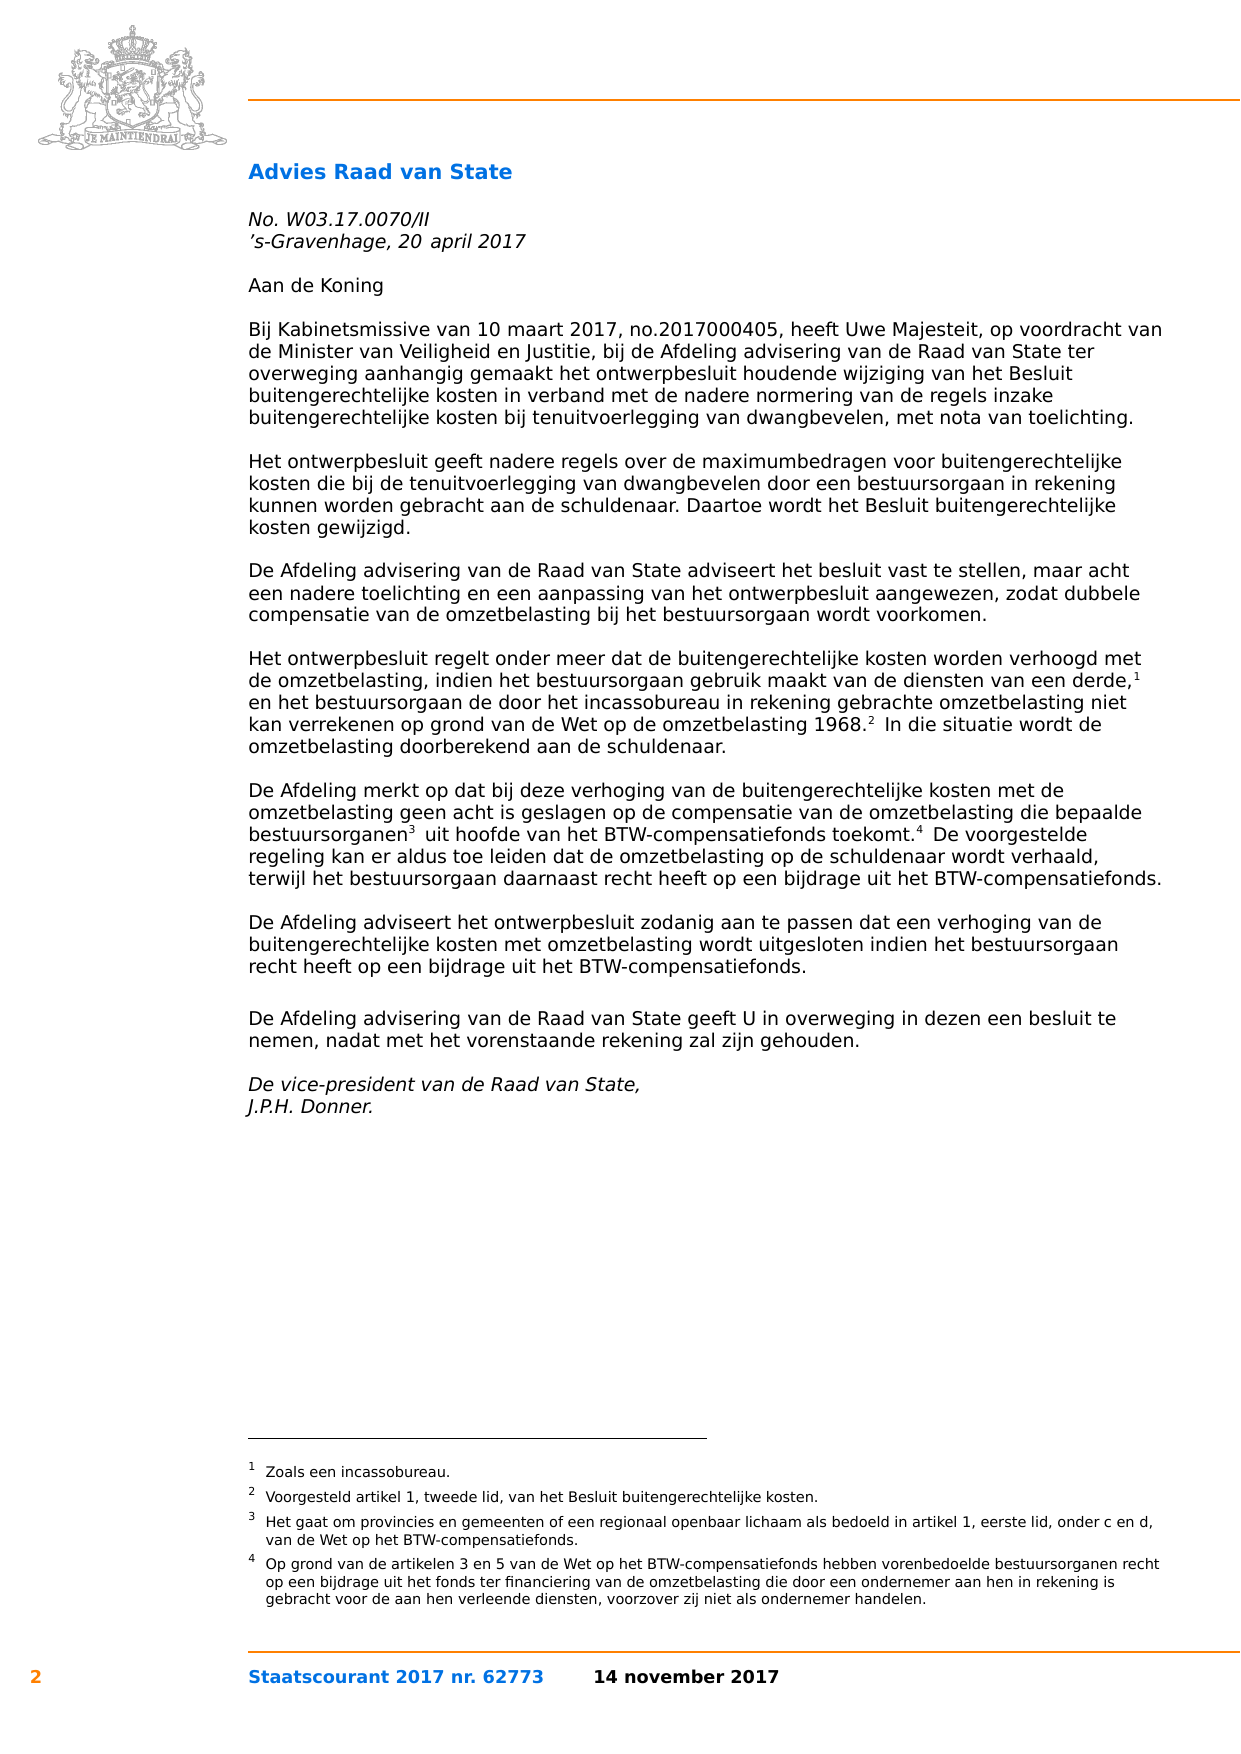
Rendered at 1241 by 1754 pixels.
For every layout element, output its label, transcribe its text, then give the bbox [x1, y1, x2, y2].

text Het gaat om provincies en gemeenten of een regionaal openbaar lichaam als bedoeld in artikel 1, eerste lid, onder c en d, van de Wet op het BTW-compensatiefonds. [248, 1510, 1163, 1549]
text De Afdeling adviseert het ontwerpbesluit zodanig aan te passen dat een verhoging van de buitengerechtelijke kosten met omzetbelasting wordt uitgesloten indien het bestuursorgaan recht heeft op een bijdrage uit het BTW-compensatiefonds. [248, 912, 1163, 978]
picture [38, 25, 227, 150]
text Voorgesteld artikel 1, tweede lid, van het Besluit buitengerechtelijke kosten. [248, 1485, 1163, 1507]
text De Afdeling advisering van de Raad van State geeft U in overweging in dezen een besluit te nemen, nadat met het vorenstaande rekening zal zijn gehouden. [248, 1008, 1163, 1052]
text Zoals een incassobureau. [248, 1460, 1163, 1482]
text Aan de Koning [248, 275, 1163, 297]
text Het ontwerpbesluit regelt onder meer dat de buitengerechtelijke kosten worden verhoogd met de omzetbelasting, indien het bestuursorgaan gebruik maakt van de diensten van een derde, en het bestuursorgaan de door het incassobureau in rekening gebrachte omzetbelasting niet kan verrekenen op grond van de Wet op de omzetbelasting 1968. In die situatie wordt de omzetbelasting doorberekend aan de schuldenaar. [248, 648, 1163, 758]
subtitle Advies Raad van State [248, 160, 1163, 184]
text No. W03.17.0070/II [248, 209, 1163, 231]
text De Afdeling advisering van de Raad van State adviseert het besluit vast te stellen, maar acht een nadere toelichting en een aanpassing van het ontwerpbesluit aangewezen, zodat dubbele compensatie van de omzetbelasting bij het bestuursorgaan wordt voorkomen. [248, 560, 1163, 626]
text ’s-Gravenhage, 20 april 2017 [248, 231, 1163, 253]
text Bij Kabinetsmissive van 10 maart 2017, no.2017000405, heeft Uwe Majesteit, op voordracht van de Minister van Veiligheid en Justitie, bij de Afdeling advisering van de Raad van State ter overweging aanhangig gemaakt het ontwerpbesluit houdende wijziging van het Besluit buitengerechtelijke kosten in verband met de nadere normering van de regels inzake buitengerechtelijke kosten bij tenuitvoerlegging van dwangbevelen, met nota van toelichting. [248, 319, 1163, 429]
text De Afdeling merkt op dat bij deze verhoging van de buitengerechtelijke kosten met de omzetbelasting geen acht is geslagen op de compensatie van de omzetbelasting die bepaalde bestuursorganen uit hoofde van het BTW-compensatiefonds toekomt. De voorgestelde regeling kan er aldus toe leiden dat de omzetbelasting op de schuldenaar wordt verhaald, terwijl het bestuursorgaan daarnaast recht heeft op een bijdrage uit het BTW-compensatiefonds. [248, 780, 1163, 890]
text Op grond van de artikelen 3 en 5 van de Wet op het BTW-compensatiefonds hebben vorenbedoelde bestuursorganen recht op een bijdrage uit het fonds ter financiering van de omzetbelasting die door een ondernemer aan hen in rekening is gebracht voor de aan hen verleende diensten, voorzover zij niet als ondernemer handelen. [248, 1552, 1163, 1608]
text Het ontwerpbesluit geeft nadere regels over de maximumbedragen voor buitengerechtelijke kosten die bij de tenuitvoerlegging van dwangbevelen door een bestuursorgaan in rekening kunnen worden gebracht aan de schuldenaar. Daartoe wordt het Besluit buitengerechtelijke kosten gewijzigd. [248, 451, 1163, 538]
text De vice-president van de Raad van State, J.P.H. Donner. [248, 1073, 1163, 1117]
